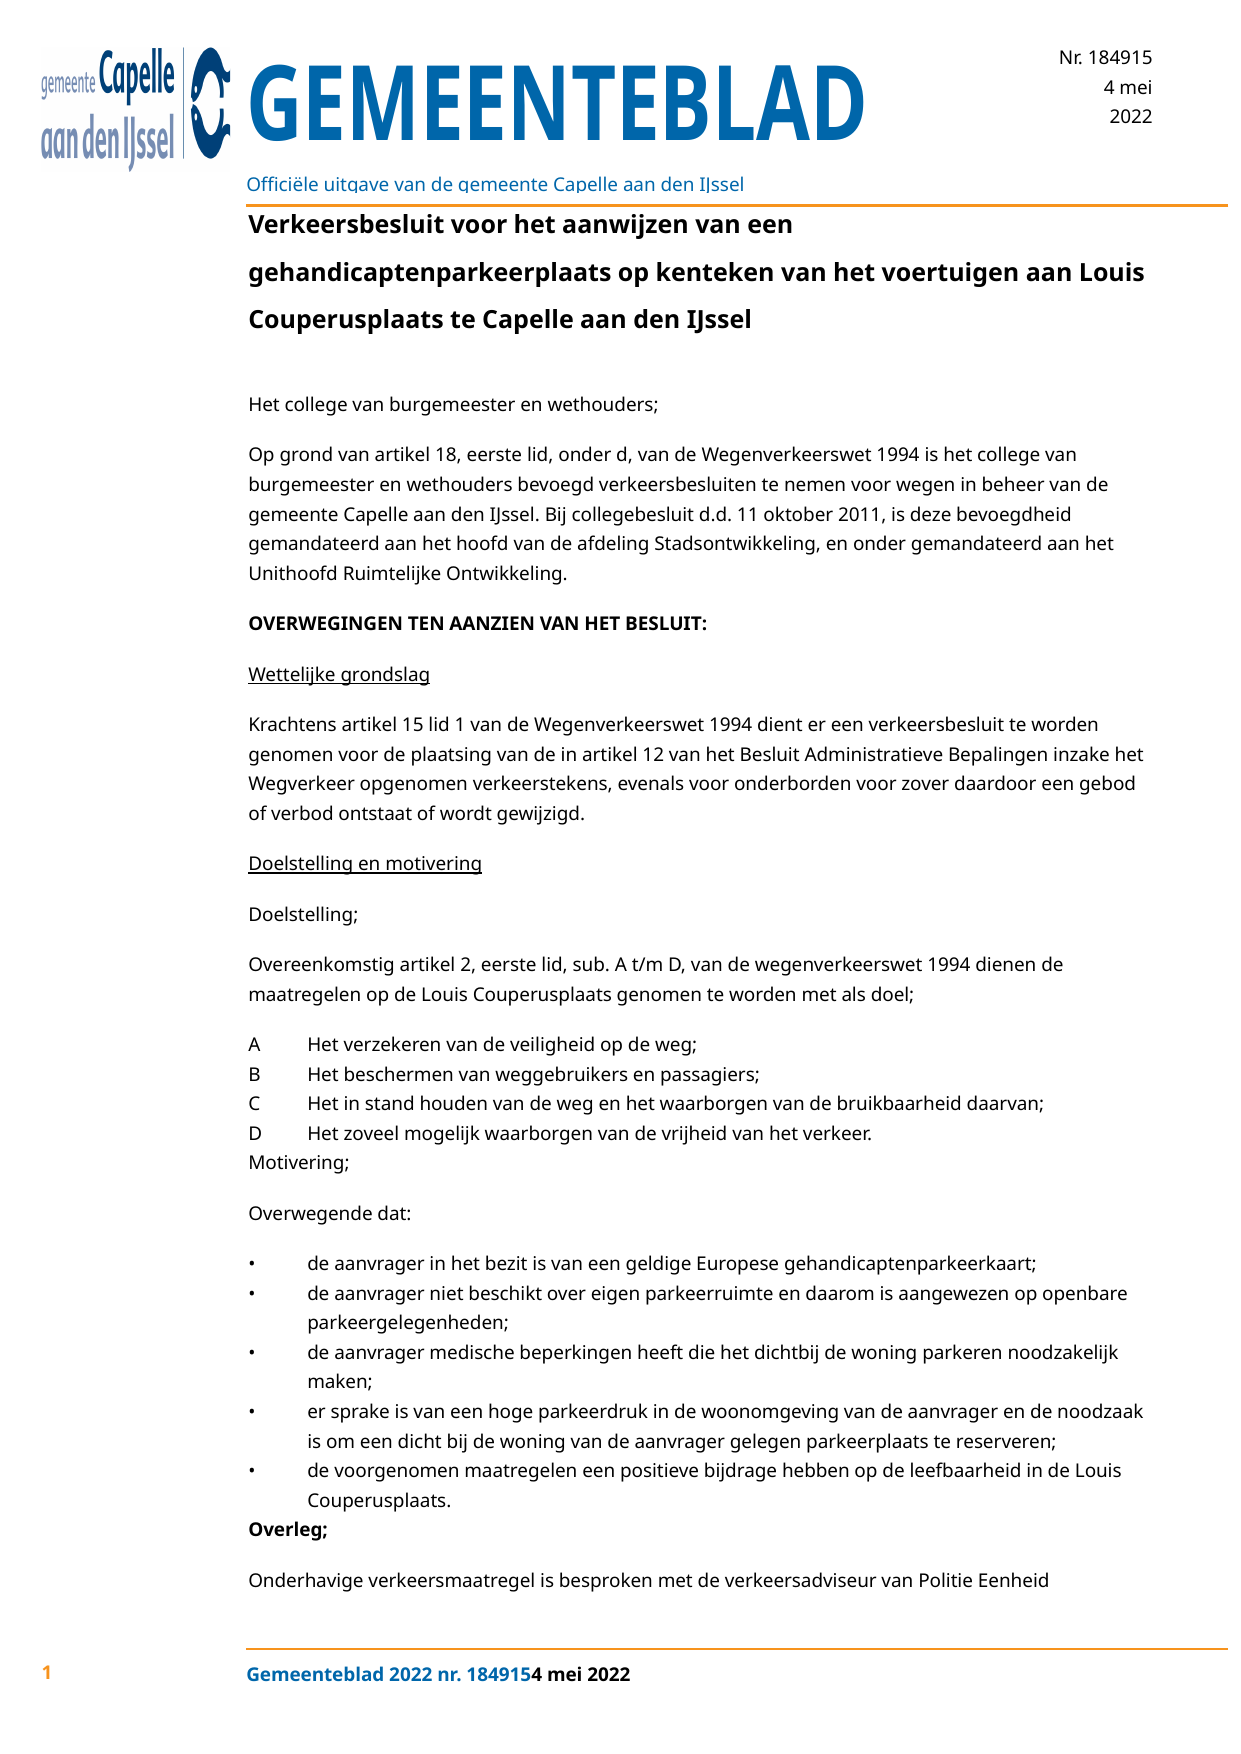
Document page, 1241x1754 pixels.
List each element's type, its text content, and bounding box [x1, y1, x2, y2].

text Onderhavige verkeersmaatregel is besproken met de verkeersadviseur van Politie Eenheid [248, 1567, 1152, 1593]
list Het beschermen van weggebruikers en passagiers; [248, 1061, 1152, 1087]
text Doelstelling en motivering [248, 850, 1152, 876]
text Krachtens artikel 15 lid 1 van de Wegenverkeerswet 1994 dient er een verkeersbesluit te worden genomen voor de plaatsing van de in artikel 12 van het Besluit Administratieve Bepalingen inzake het Wegverkeer opgenomen verkeerstekens, evenals voor onderborden voor zover daardoor een gebod of verbod ontstaat of wordt gewijzigd. [248, 711, 1152, 826]
text Doelstelling; [248, 901, 1152, 927]
list de voorgenomen maatregelen een positieve bijdrage hebben op de leefbaarheid in de Louis Couperusplaats. [248, 1457, 1152, 1513]
list Het verzekeren van de veiligheid op de weg; [248, 1031, 1152, 1057]
list de aanvrager in het bezit is van een geldige Europese gehandicaptenparkeerkaart; [248, 1250, 1152, 1276]
text Overeenkomstig artikel 2, eerste lid, sub. A t/m D, van de wegenverkeerswet 1994 dienen de maatregelen op de Louis Couperusplaats genomen te worden met als doel; [248, 951, 1152, 1007]
text Motivering; [248, 1149, 1152, 1175]
list de aanvrager medische beperkingen heeft die het dichtbij de woning parkeren noodzakelijk maken; [248, 1339, 1152, 1394]
text Overleg; [248, 1517, 1152, 1542]
text Op grond van artikel 18, eerste lid, onder d, van de Wegenverkeerswet 1994 is het college van burgemeester en wethouders bevoegd verkeersbesluiten te nemen voor wegen in beheer van de gemeente Capelle aan den IJssel. Bij collegebesluit d.d. 11 oktober 2011, is deze bevoegdheid gemandateerd aan het hoofd van de afdeling Stadsontwikkeling, en onder gemandateerd aan het Unithoofd Ruimtelijke Ontwikkeling. [248, 442, 1152, 586]
text Overwegende dat: [248, 1200, 1152, 1226]
list de aanvrager niet beschikt over eigen parkeerruimte en daarom is aangewezen op openbare parkeergelegenheden; [248, 1280, 1152, 1335]
picture [41, 47, 231, 172]
text OVERWEGINGEN TEN AANZIEN VAN HET BESLUIT: [248, 610, 1152, 636]
list Het zoveel mogelijk waarborgen van de vrijheid van het verkeer. [248, 1120, 1152, 1146]
text Wettelijke grondslag [248, 661, 1152, 687]
list Het in stand houden van de weg en het waarborgen van de bruikbaarheid daarvan; [248, 1090, 1152, 1116]
list er sprake is van een hoge parkeerdruk in de woonomgeving van de aanvrager en de noodzaak is om een dicht bij de woning van de aanvrager gelegen parkeerplaats te reserveren; [248, 1398, 1152, 1454]
text Het college van burgemeester en wethouders; [248, 391, 1152, 417]
text Verkeersbesluit voor het aanwijzen van een gehandicaptenparkeerplaats op kenteken van het voertuigen aan Louis Couperusplaats te Capelle aan den IJssel [248, 207, 1152, 336]
